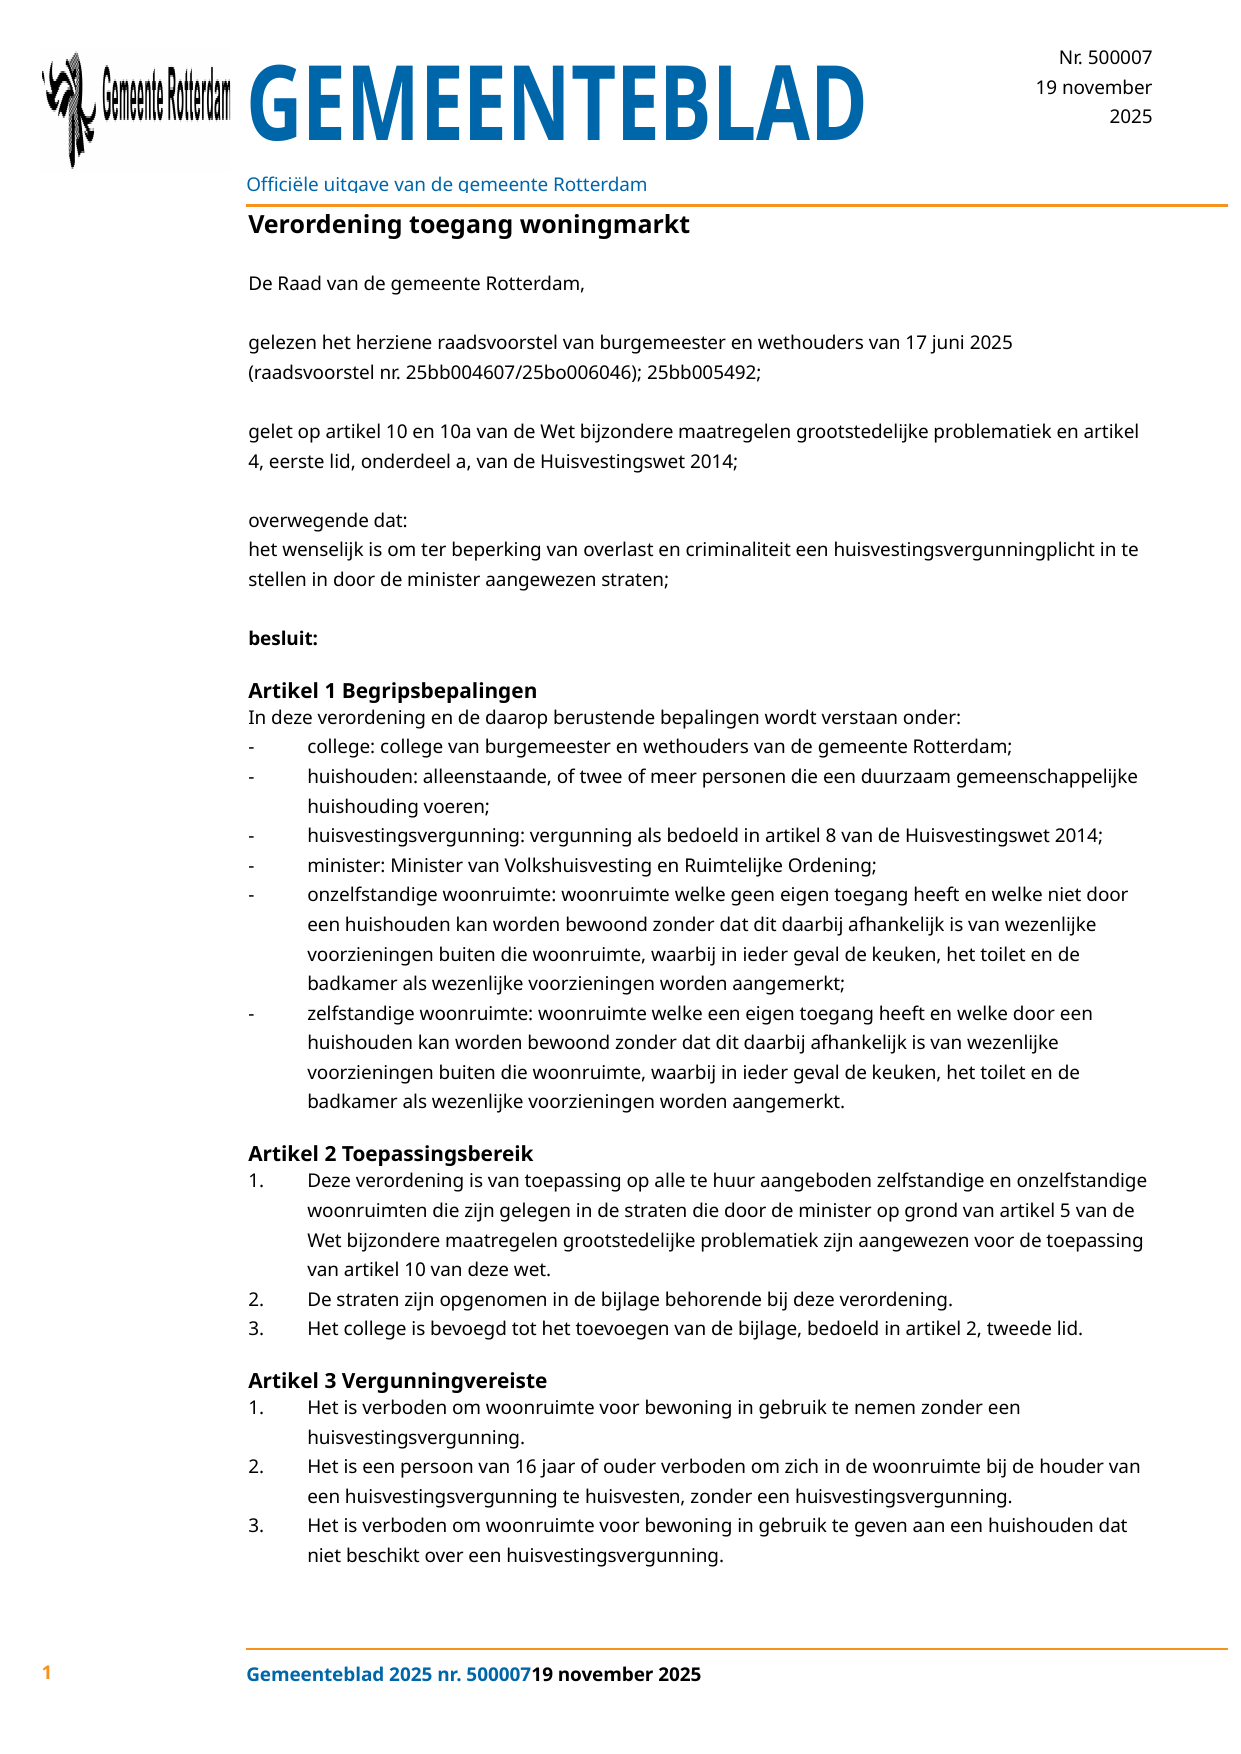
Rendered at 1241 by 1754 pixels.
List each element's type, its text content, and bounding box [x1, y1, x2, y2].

text Artikel 2 Toepassingsbereik [248, 1139, 1152, 1168]
list zelfstandige woonruimte: woonruimte welke een eigen toegang heeft en welke door een huishouden kan worden bewoond zonder dat dit daarbij afhankelijk is van wezenlijke voorzieningen buiten die woonruimte, waarbij in ieder geval de keuken, het toilet en de badkamer als wezenlijke voorzieningen worden aangemerkt. [248, 1000, 1152, 1114]
list Het college is bevoegd tot het toevoegen van de bijlage, bedoeld in artikel 2, tweede lid. [248, 1316, 1152, 1341]
list Het is een persoon van 16 jaar of ouder verboden om zich in de woonruimte bij de houder van een huisvestingsvergunning te huisvesten, zonder een huisvestingsvergunning. [248, 1453, 1152, 1509]
text het wenselijk is om ter beperking van overlast en criminaliteit een huisvestingsvergunningplicht in te stellen in door de minister aangewezen straten; [248, 537, 1152, 592]
text Artikel 1 Begripsbepalingen [248, 676, 1152, 704]
text besluit: [248, 625, 1152, 651]
text overwegende dat: [248, 507, 1152, 533]
text gelet op artikel 10 en 10a van de Wet bijzondere maatregelen grootstedelijke problematiek en artikel 4, eerste lid, onderdeel a, van de Huisvestingswet 2014; [248, 418, 1152, 473]
text Verordening toegang woningmarkt [248, 207, 1152, 241]
text In deze verordening en de daarop berustende bepalingen wordt verstaan onder: [248, 704, 1152, 730]
text De Raad van de gemeente Rotterdam, [248, 270, 1152, 296]
list huisvestingsvergunning: vergunning als bedoeld in artikel 8 van de Huisvestingswet 2014; [248, 822, 1152, 848]
list huishouden: alleenstaande, of twee of meer personen die een duurzaam gemeenschappelijke huishouding voeren; [248, 763, 1152, 819]
picture [41, 47, 231, 172]
list minister: Minister van Volkshuisvesting en Ruimtelijke Ordening; [248, 852, 1152, 878]
list Het is verboden om woonruimte voor bewoning in gebruik te geven aan een huishouden dat niet beschikt over een huisvestingsvergunning. [248, 1513, 1152, 1568]
list onzelfstandige woonruimte: woonruimte welke geen eigen toegang heeft en welke niet door een huishouden kan worden bewoond zonder dat dit daarbij afhankelijk is van wezenlijke voorzieningen buiten die woonruimte, waarbij in ieder geval de keuken, het toilet en de badkamer als wezenlijke voorzieningen worden aangemerkt; [248, 882, 1152, 996]
list Het is verboden om woonruimte voor bewoning in gebruik te nemen zonder een huisvestingsvergunning. [248, 1394, 1152, 1450]
text gelezen het herziene raadsvoorstel van burgemeester en wethouders van 17 juni 2025 [248, 329, 1152, 355]
list college: college van burgemeester en wethouders van de gemeente Rotterdam; [248, 734, 1152, 759]
text Artikel 3 Vergunningvereiste [248, 1366, 1152, 1394]
list De straten zijn opgenomen in de bijlage behorende bij deze verordening. [248, 1286, 1152, 1312]
text (raadsvoorstel nr. 25bb004607/25bo006046); 25bb005492; [248, 359, 1152, 385]
list Deze verordening is van toepassing op alle te huur aangeboden zelfstandige en onzelfstandige woonruimten die zijn gelegen in de straten die door de minister op grond van artikel 5 van de Wet bijzondere maatregelen grootstedelijke problematiek zijn aangewezen voor de toepassing van artikel 10 van deze wet. [248, 1168, 1152, 1282]
